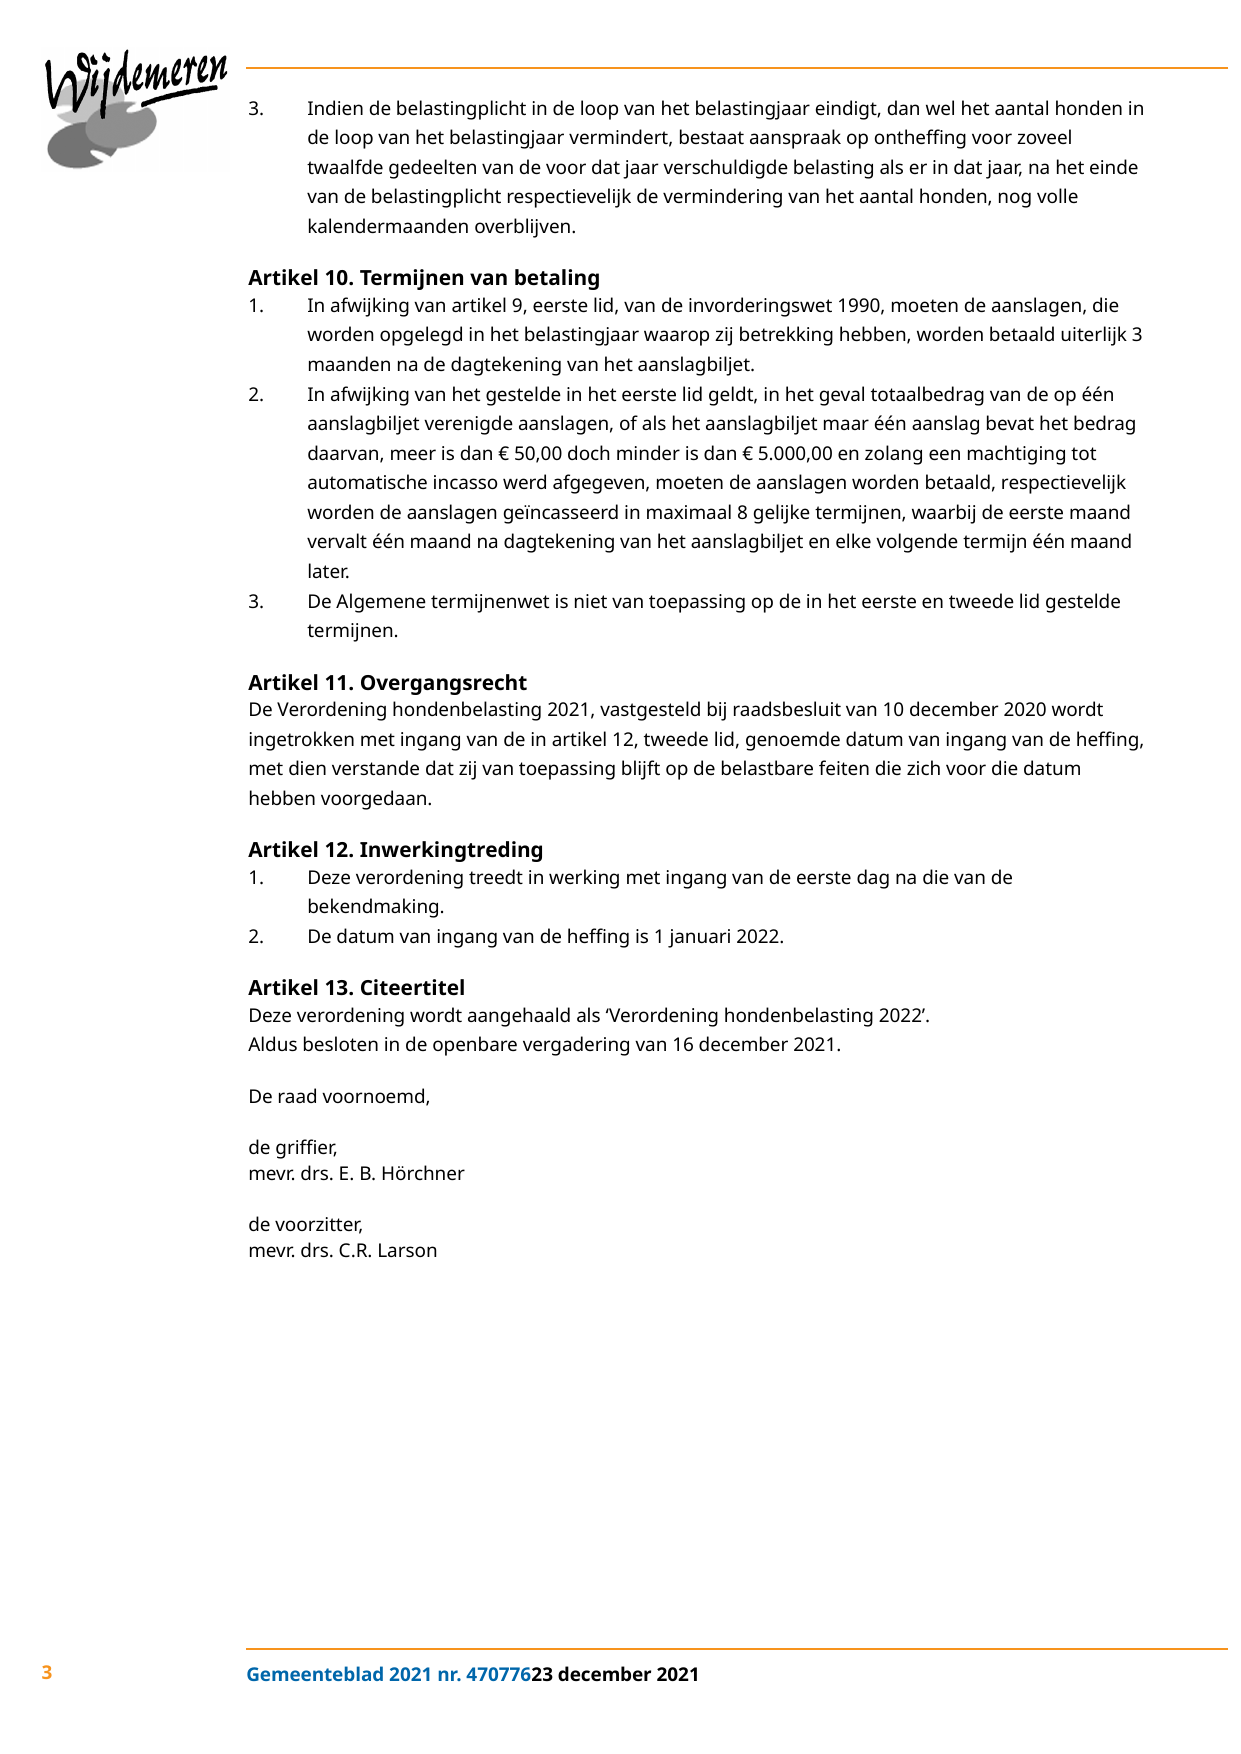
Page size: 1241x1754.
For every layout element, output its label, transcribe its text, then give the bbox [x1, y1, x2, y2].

text De Verordening hondenbelasting 2021, vastgesteld bij raadsbesluit van 10 december 2020 wordt ingetrokken met ingang van de in artikel 12, tweede lid, genoemde datum van ingang van de heffing, met dien verstande dat zij van toepassing blijft op de belastbare feiten die zich voor die datum hebben voorgedaan. [248, 696, 1152, 811]
text Artikel 13. Citeertitel [248, 973, 1152, 1002]
text de voorzitter, [248, 1212, 1152, 1237]
text Artikel 10. Termijnen van betaling [248, 263, 1152, 292]
text mevr. drs. C.R. Larson [248, 1237, 1152, 1263]
list In afwijking van het gestelde in het eerste lid geldt, in het geval totaalbedrag van de op één aanslagbiljet verenigde aanslagen, of als het aanslagbiljet maar één aanslag bevat het bedrag daarvan, meer is dan € 50,00 doch minder is dan € 5.000,00 en zolang een machtiging tot automatische incasso werd afgegeven, moeten de aanslagen worden betaald, respectievelijk worden de aanslagen geïncasseerd in maximaal 8 gelijke termijnen, waarbij de eerste maand vervalt één maand na dagtekening van het aanslagbiljet en elke volgende termijn één maand later. [248, 381, 1152, 584]
list In afwijking van artikel 9, eerste lid, van de invorderingswet 1990, moeten de aanslagen, die worden opgelegd in het belastingjaar waarop zij betrekking hebben, worden betaald uiterlijk 3 maanden na de dagtekening van het aanslagbiljet. [248, 292, 1152, 377]
text Deze verordening wordt aangehaald als ‘Verordening hondenbelasting 2022’. [248, 1002, 1152, 1028]
text de griffier, [248, 1134, 1152, 1160]
list Indien de belastingplicht in de loop van het belastingjaar eindigt, dan wel het aantal honden in de loop van het belastingjaar vermindert, bestaat aanspraak op ontheffing voor zoveel twaalfde gedeelten van de voor dat jaar verschuldigde belasting als er in dat jaar, na het einde van de belastingplicht respectievelijk de vermindering van het aantal honden, nog volle kalendermaanden overblijven. [248, 95, 1152, 239]
text mevr. drs. E. B. Hörchner [248, 1160, 1152, 1186]
picture [41, 47, 231, 172]
text Artikel 12. Inwerkingtreding [248, 835, 1152, 864]
list Deze verordening treedt in werking met ingang van de eerste dag na die van de bekendmaking. [248, 864, 1152, 919]
text Aldus besloten in de openbare vergadering van 16 december 2021. [248, 1031, 1152, 1057]
list De datum van ingang van de heffing is 1 januari 2022. [248, 923, 1152, 949]
text Artikel 11. Overgangsrecht [248, 668, 1152, 696]
text De raad voornoemd, [248, 1083, 1152, 1109]
list De Algemene termijnenwet is niet van toepassing op de in het eerste en tweede lid gestelde termijnen. [248, 588, 1152, 643]
